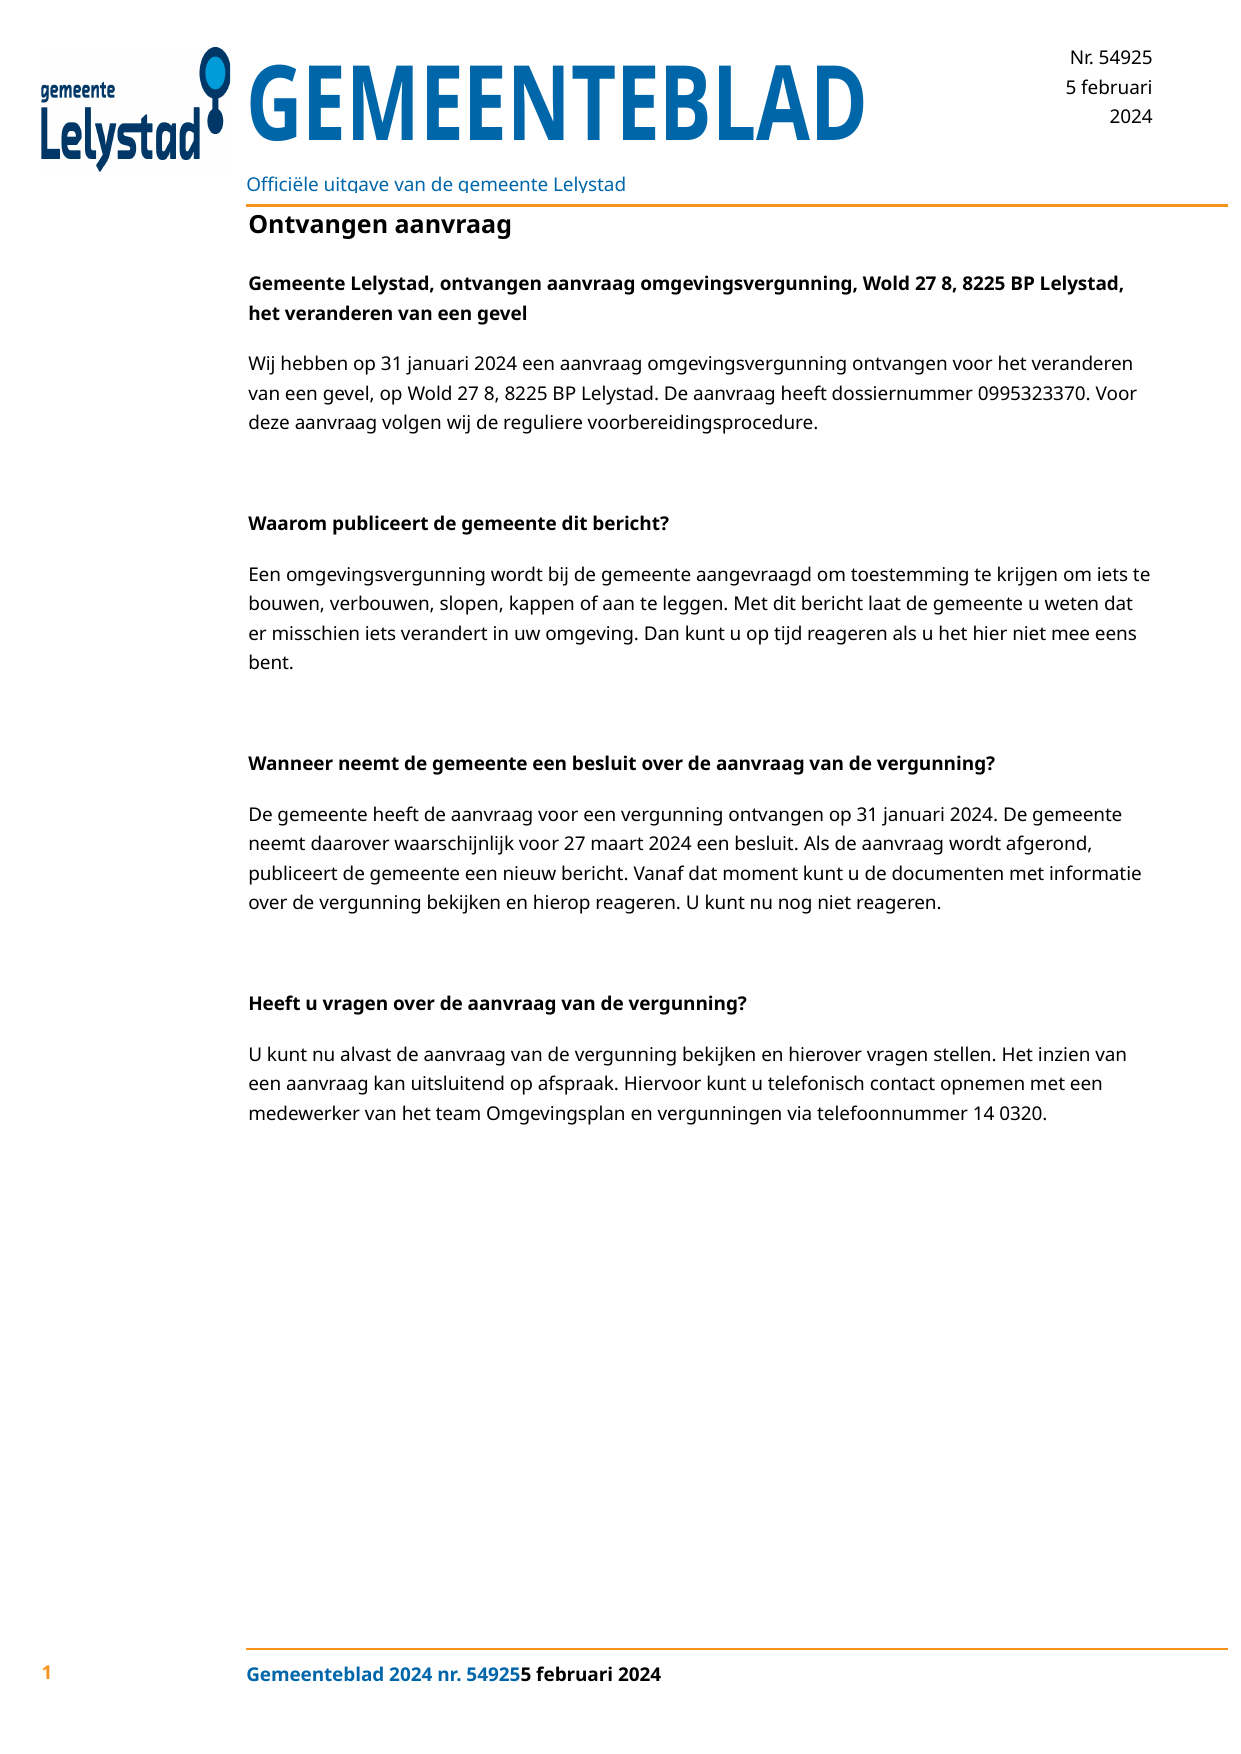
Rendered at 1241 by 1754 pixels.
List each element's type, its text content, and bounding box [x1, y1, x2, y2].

text Ontvangen aanvraag [248, 207, 1152, 241]
text Heeft u vragen over de aanvraag van de vergunning? [248, 990, 1152, 1016]
text Een omgevingsvergunning wordt bij de gemeente aangevraagd om toestemming te krijgen om iets te bouwen, verbouwen, slopen, kappen of aan te leggen. Met dit bericht laat de gemeente u weten dat er misschien iets verandert in uw omgeving. Dan kunt u op tijd reageren als u het hier niet mee eens bent. [248, 561, 1152, 675]
text Waarom publiceert de gemeente dit bericht? [248, 510, 1152, 536]
picture [41, 47, 231, 172]
text Wij hebben op 31 januari 2024 een aanvraag omgevingsvergunning ontvangen voor het veranderen van een gevel, op Wold 27 8, 8225 BP Lelystad. De aanvraag heeft dossiernummer 0995323370. Voor deze aanvraag volgen wij de reguliere voorbereidingsprocedure. [248, 350, 1152, 435]
text U kunt nu alvast de aanvraag van de vergunning bekijken en hierover vragen stellen. Het inzien van een aanvraag kan uitsluitend op afspraak. Hiervoor kunt u telefonisch contact opnemen met een medewerker van het team Omgevingsplan en vergunningen via telefoonnummer 14 0320. [248, 1041, 1152, 1126]
text Wanneer neemt de gemeente een besluit over de aanvraag van de vergunning? [248, 750, 1152, 776]
text De gemeente heeft de aanvraag voor een vergunning ontvangen op 31 januari 2024. De gemeente neemt daarover waarschijnlijk voor 27 maart 2024 een besluit. Als de aanvraag wordt afgerond, publiceert de gemeente een nieuw bericht. Vanaf dat moment kunt u de documenten met informatie over de vergunning bekijken en hierop reageren. U kunt nu nog niet reageren. [248, 801, 1152, 915]
text Gemeente Lelystad, ontvangen aanvraag omgevingsvergunning, Wold 27 8, 8225 BP Lelystad, het veranderen van een gevel [248, 270, 1152, 326]
